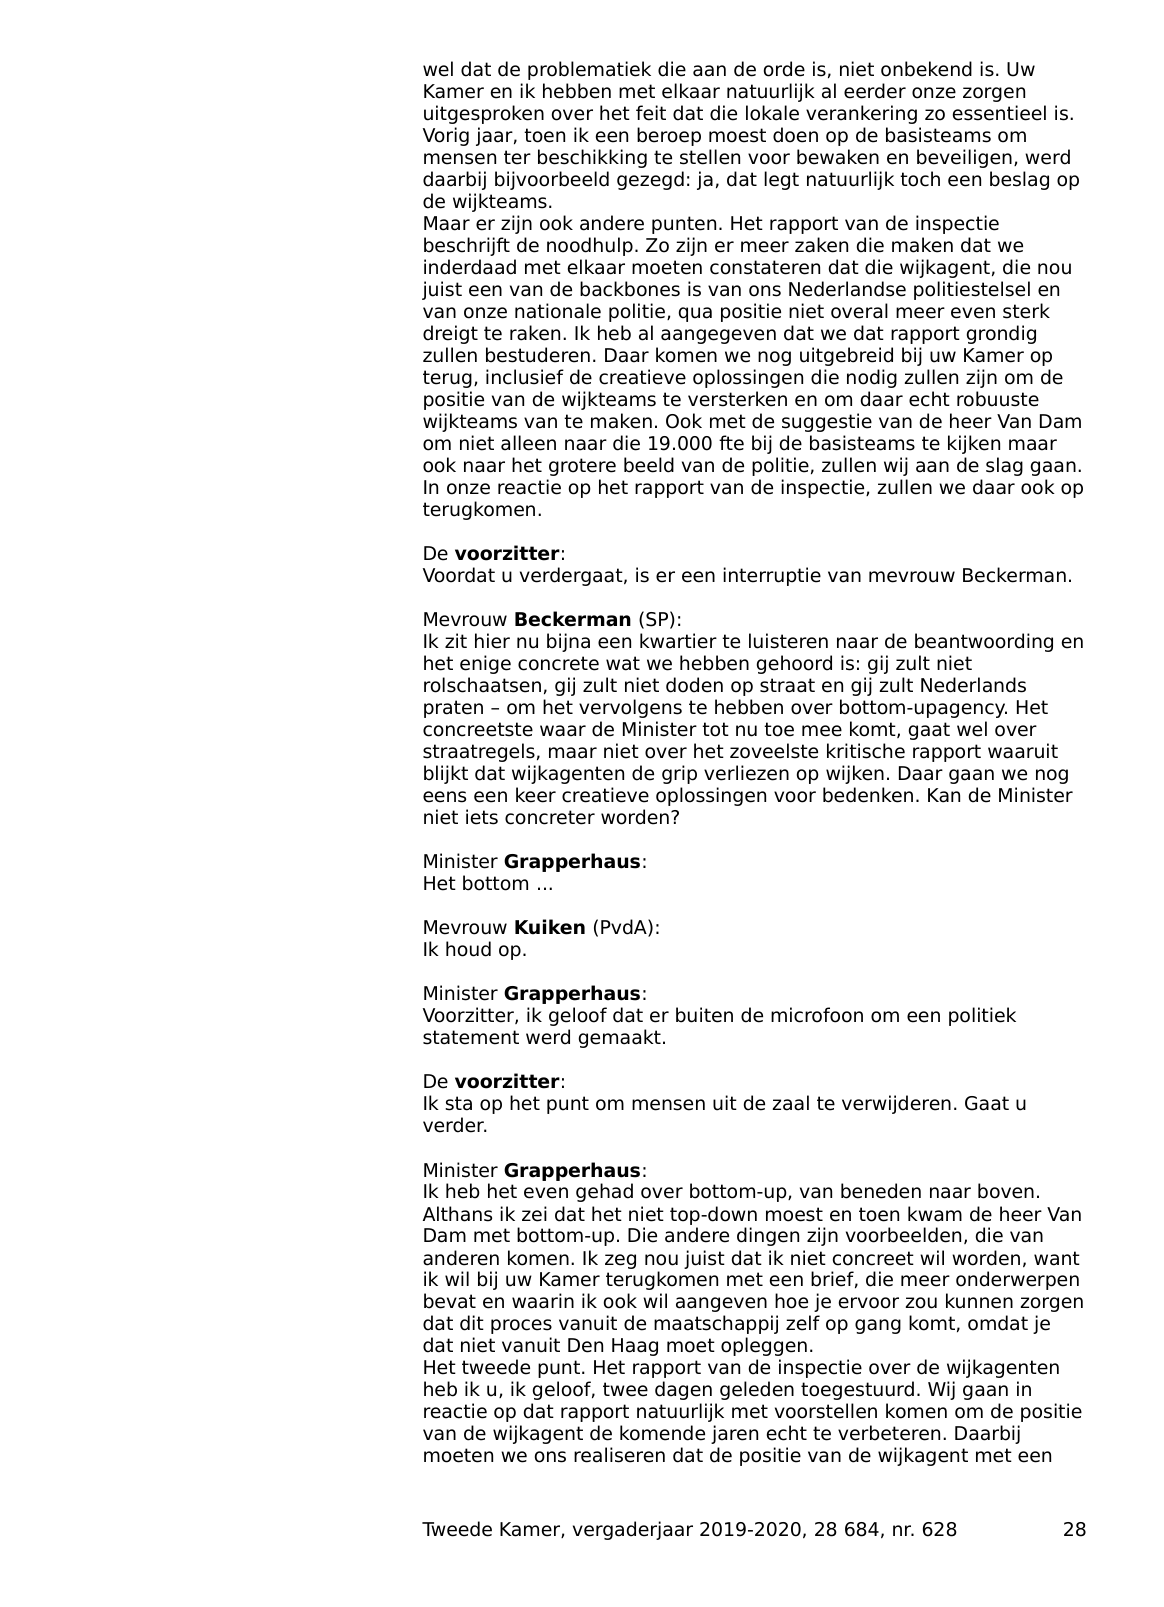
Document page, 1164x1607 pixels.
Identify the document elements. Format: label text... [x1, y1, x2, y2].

text Minister Grapperhaus: [422, 983, 1087, 1005]
text Ik zit hier nu bijna een kwartier te luisteren naar de beantwoording en het enige concrete wat we hebben gehoord is: gij zult niet rolschaatsen, gij zult niet doden op straat en gij zult Nederlands praten – om het vervolgens te hebben over bottom-upagency. Het concreetste waar de Minister tot nu toe mee komt, gaat wel over straatregels, maar niet over het zoveelste kritische rapport waaruit blijkt dat wijkagenten de grip verliezen op wijken. Daar gaan we nog eens een keer creatieve oplossingen voor bedenken. Kan de Minister niet iets concreter worden? [422, 631, 1087, 829]
text Mevrouw Kuiken (PvdA): [422, 917, 1087, 939]
text Minister Grapperhaus: [422, 1159, 1087, 1181]
text Ik heb het even gehad over bottom-up, van beneden naar boven. Althans ik zei dat het niet top-down moest en toen kwam de heer Van Dam met bottom-up. Die andere dingen zijn voorbeelden, die van anderen komen. Ik zeg nou juist dat ik niet concreet wil worden, want ik wil bij uw Kamer terugkomen met een brief, die meer onderwerpen bevat en waarin ik ook wil aangeven hoe je ervoor zou kunnen zorgen dat dit proces vanuit de maatschappij zelf op gang komt, omdat je dat niet vanuit Den Haag moet opleggen. [422, 1181, 1087, 1357]
text Het bottom ... [422, 873, 1087, 895]
text Minister Grapperhaus: [422, 851, 1087, 873]
text Mevrouw Beckerman (SP): [422, 609, 1087, 631]
text wel dat de problematiek die aan de orde is, niet onbekend is. Uw Kamer en ik hebben met elkaar natuurlijk al eerder onze zorgen uitgesproken over het feit dat die lokale verankering zo essentieel is. Vorig jaar, toen ik een beroep moest doen op de basisteams om mensen ter beschikking te stellen voor bewaken en beveiligen, werd daarbij bijvoorbeeld gezegd: ja, dat legt natuurlijk toch een beslag op de wijkteams. [422, 59, 1087, 213]
text De voorzitter: [422, 543, 1087, 565]
text Ik houd op. [422, 939, 1087, 961]
text Voordat u verdergaat, is er een interruptie van mevrouw Beckerman. [422, 565, 1087, 587]
text Voorzitter, ik geloof dat er buiten de microfoon om een politiek statement werd gemaakt. [422, 1005, 1087, 1049]
text De voorzitter: [422, 1071, 1087, 1093]
text Maar er zijn ook andere punten. Het rapport van de inspectie beschrijft de noodhulp. Zo zijn er meer zaken die maken dat we inderdaad met elkaar moeten constateren dat die wijkagent, die nou juist een van de backbones is van ons Nederlandse politiestelsel en van onze nationale politie, qua positie niet overal meer even sterk dreigt te raken. Ik heb al aangegeven dat we dat rapport grondig zullen bestuderen. Daar komen we nog uitgebreid bij uw Kamer op terug, inclusief de creatieve oplossingen die nodig zullen zijn om de positie van de wijkteams te versterken en om daar echt robuuste wijkteams van te maken. Ook met de suggestie van de heer Van Dam om niet alleen naar die 19.000 fte bij de basisteams te kijken maar ook naar het grotere beeld van de politie, zullen wij aan de slag gaan. In onze reactie op het rapport van de inspectie, zullen we daar ook op terugkomen. [422, 213, 1087, 521]
text Het tweede punt. Het rapport van de inspectie over de wijkagenten heb ik u, ik geloof, twee dagen geleden toegestuurd. Wij gaan in reactie op dat rapport natuurlijk met voorstellen komen om de positie van de wijkagent de komende jaren echt te verbeteren. Daarbij moeten we ons realiseren dat de positie van de wijkagent met een [422, 1357, 1087, 1467]
text Ik sta op het punt om mensen uit de zaal te verwijderen. Gaat u verder. [422, 1093, 1087, 1137]
